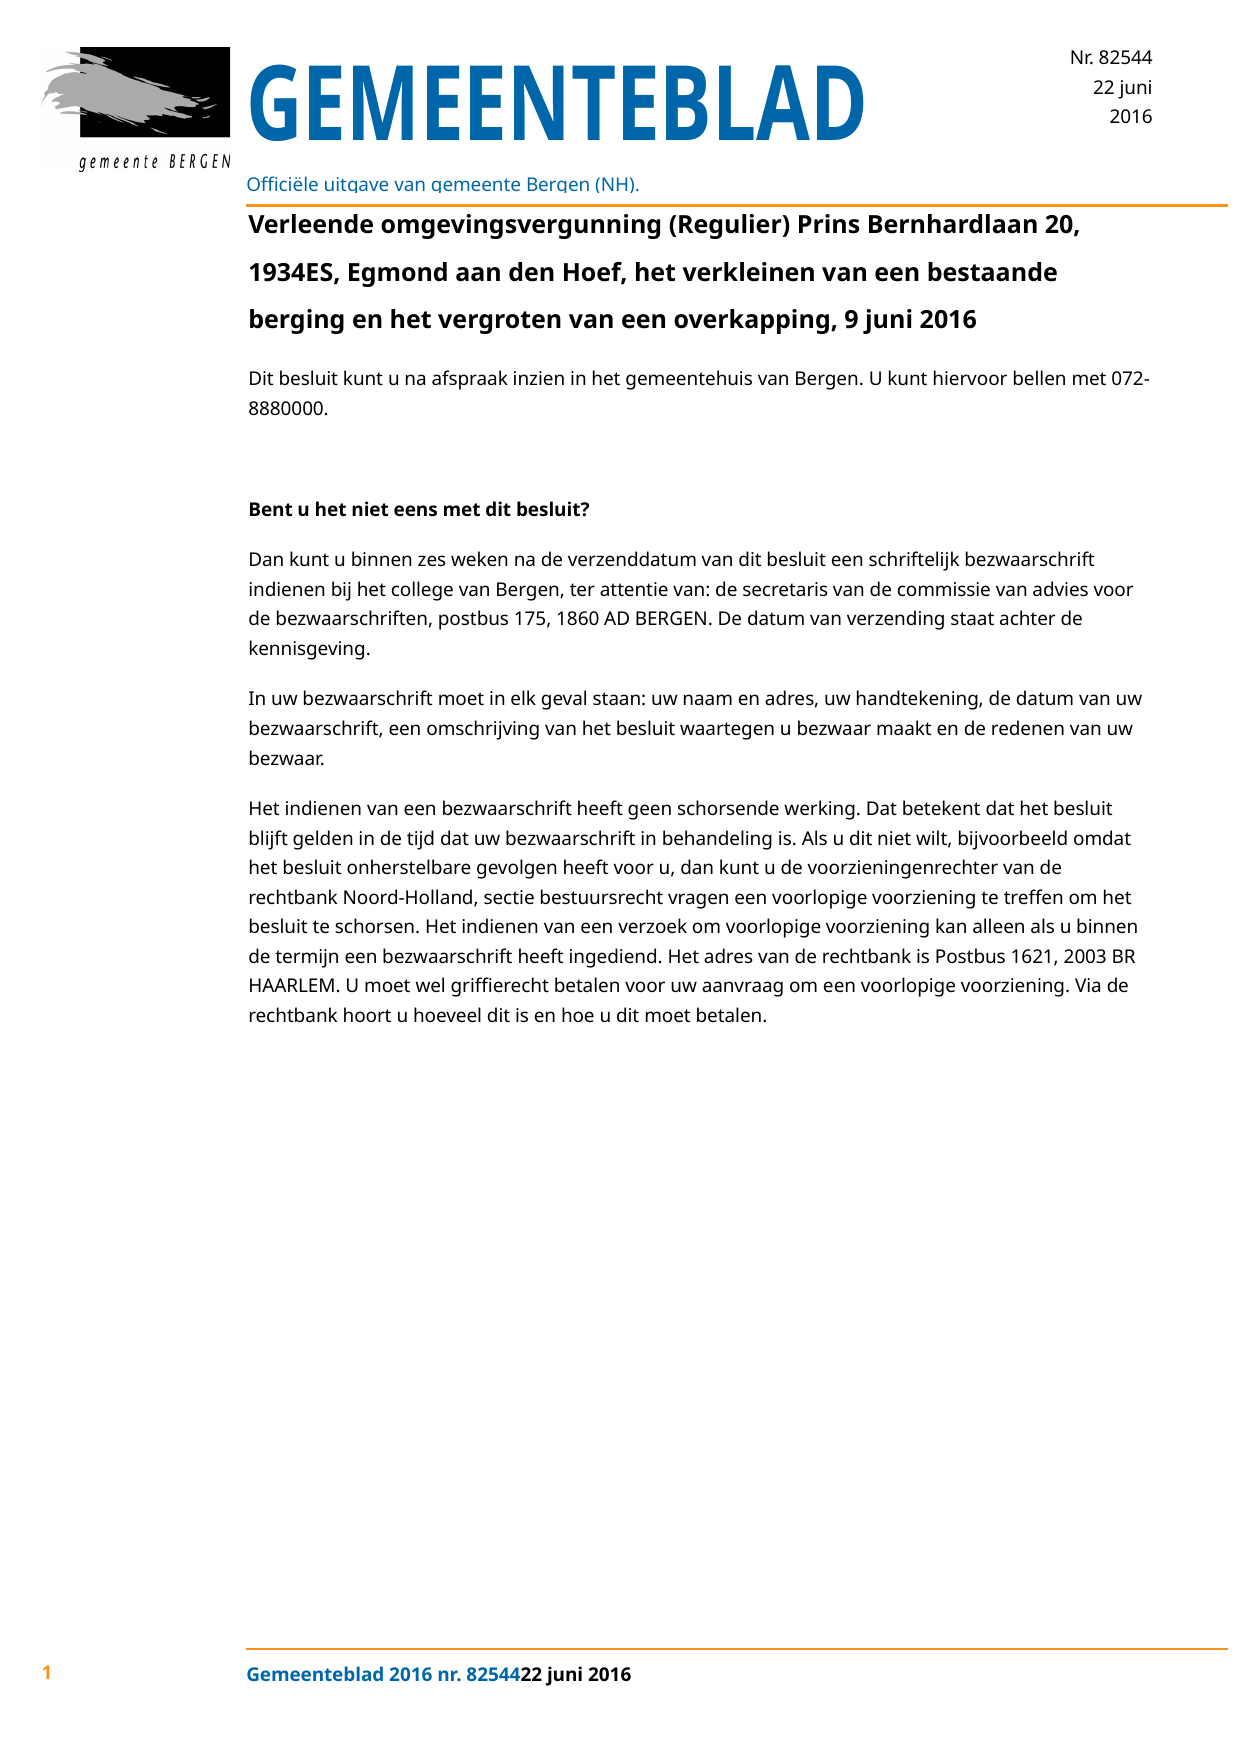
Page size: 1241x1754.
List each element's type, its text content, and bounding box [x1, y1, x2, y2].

text In uw bezwaarschrift moet in elk geval staan: uw naam en adres, uw handtekening, de datum van uw bezwaarschrift, een omschrijving van het besluit waartegen u bezwaar maakt en de redenen van uw bezwaar. [248, 686, 1152, 770]
text Dan kunt u binnen zes weken na de verzenddatum van dit besluit een schriftelijk bezwaarschrift indienen bij het college van Bergen, ter attentie van: de secretaris van de commissie van advies voor de bezwaarschriften, postbus 175, 1860 AD BERGEN. De datum van verzending staat achter de kennisgeving. [248, 546, 1152, 661]
text Bent u het niet eens met dit besluit? [248, 496, 1152, 522]
text Dit besluit kunt u na afspraak inzien in het gemeentehuis van Bergen. U kunt hiervoor bellen met 072-8880000. [248, 366, 1152, 421]
picture [41, 47, 231, 172]
text Verleende omgevingsvergunning (Regulier) Prins Bernhardlaan 20, 1934ES, Egmond aan den Hoef, het verkleinen van een bestaande berging en het vergroten van een overkapping, 9 juni 2016 [248, 207, 1152, 336]
text Het indienen van een bezwaarschrift heeft geen schorsende werking. Dat betekent dat het besluit blijft gelden in de tijd dat uw bezwaarschrift in behandeling is. Als u dit niet wilt, bijvoorbeeld omdat het besluit onherstelbare gevolgen heeft voor u, dan kunt u de voorzieningenrechter van de rechtbank Noord-Holland, sectie bestuursrecht vragen een voorlopige voorziening te treffen om het besluit te schorsen. Het indienen van een verzoek om voorlopige voorziening kan alleen als u binnen de termijn een bezwaarschrift heeft ingediend. Het adres van de rechtbank is Postbus 1621, 2003 BR HAARLEM. U moet wel griffierecht betalen voor uw aanvraag om een voorlopige voorziening. Via de rechtbank hoort u hoeveel dit is en hoe u dit moet betalen. [248, 795, 1152, 1028]
